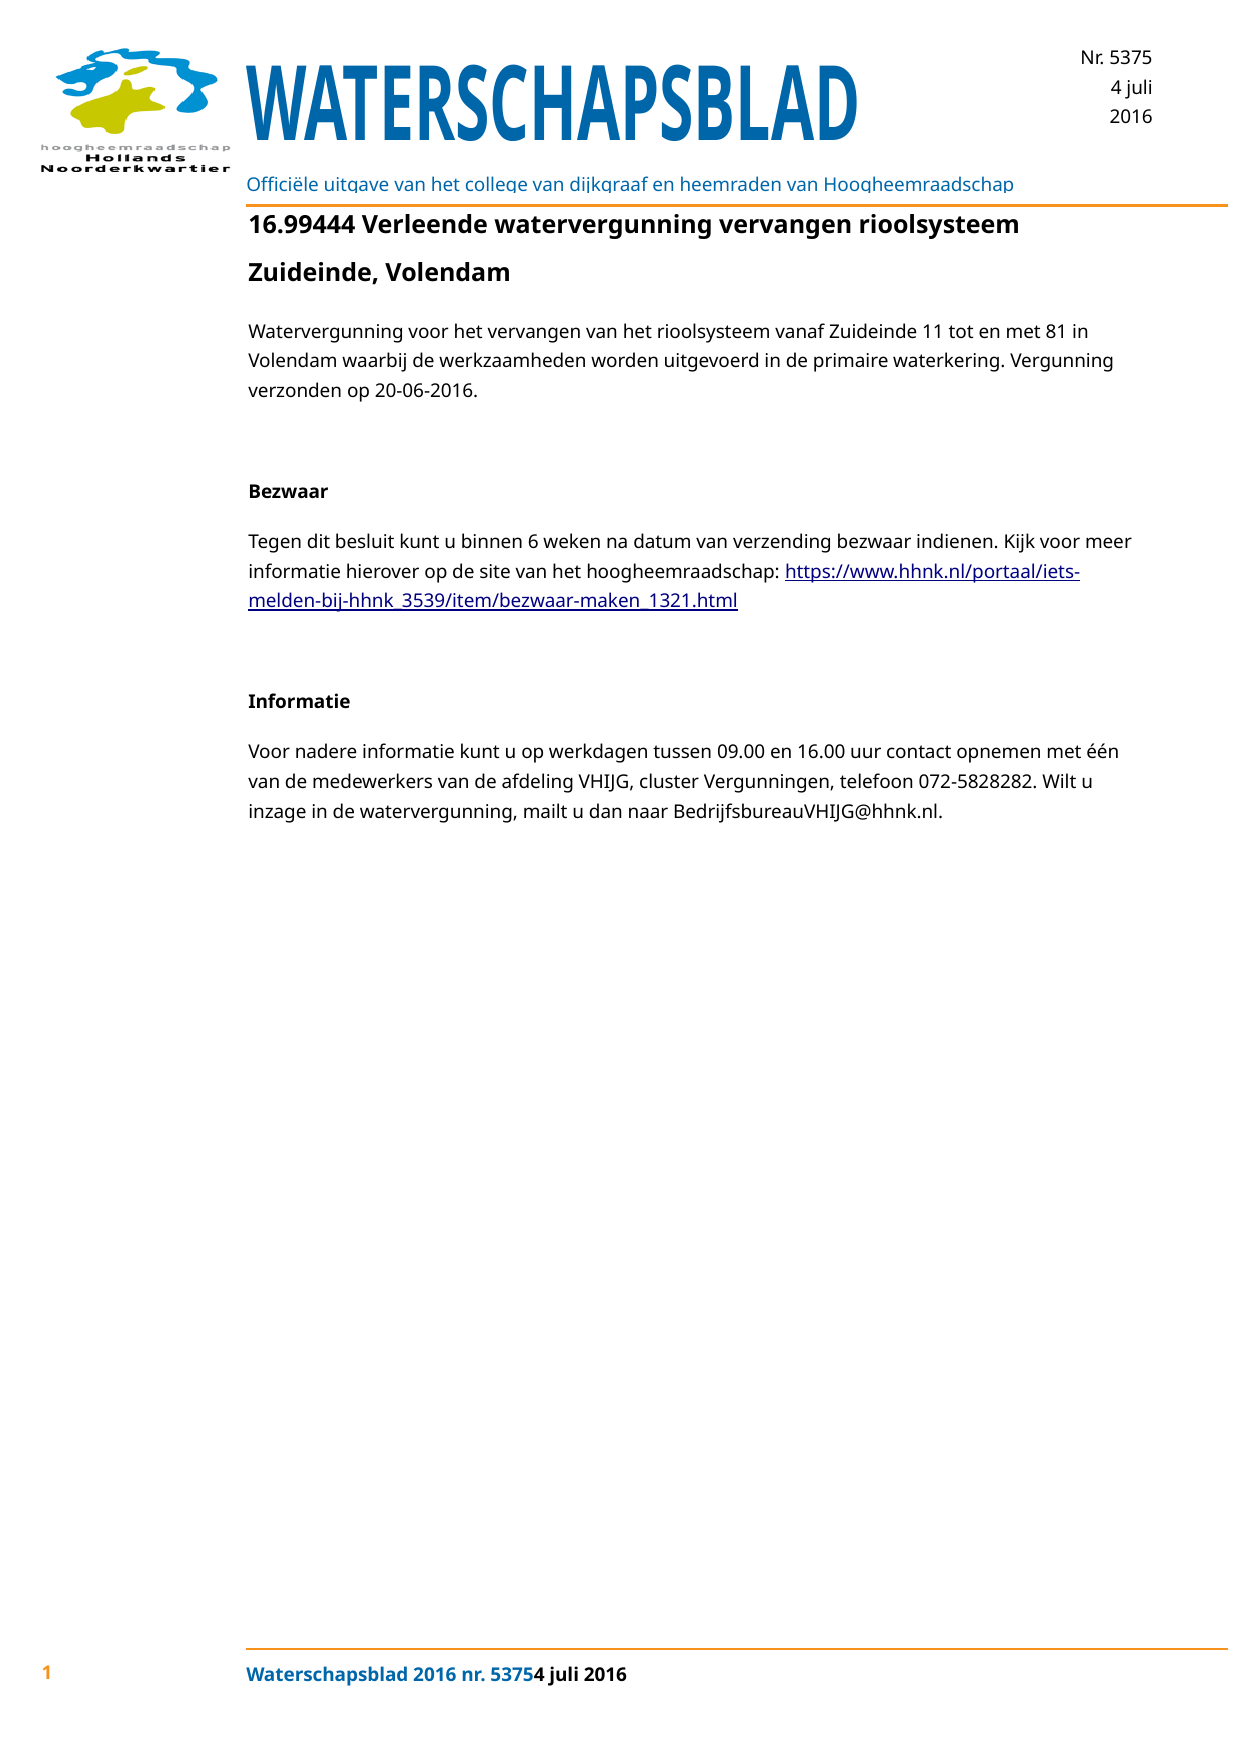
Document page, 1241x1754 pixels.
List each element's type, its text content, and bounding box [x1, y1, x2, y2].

text Informatie [248, 688, 1152, 714]
picture [41, 47, 231, 172]
text Tegen dit besluit kunt u binnen 6 weken na datum van verzending bezwaar indienen. Kijk voor meer informatie hierover op de site van het hoogheemraadschap: https://www.hhnk.nl/portaal/iets-melden-bij-hhnk_3539/item/bezwaar-maken_1321.html [248, 528, 1152, 613]
text Watervergunning voor het vervangen van het rioolsysteem vanaf Zuideinde 11 tot en met 81 in Volendam waarbij de werkzaamheden worden uitgevoerd in de primaire waterkering. Vergunning verzonden op 20-06-2016. [248, 318, 1152, 403]
text Voor nadere informatie kunt u op werkdagen tussen 09.00 en 16.00 uur contact opnemen met één van de medewerkers van de afdeling VHIJG, cluster Vergunningen, telefoon 072-5828282. Wilt u inzage in de watervergunning, mailt u dan naar BedrijfsbureauVHIJG@hhnk.nl. [248, 739, 1152, 824]
text Bezwaar [248, 478, 1152, 504]
text 16.99444 Verleende watervergunning vervangen rioolsysteem Zuideinde, Volendam [248, 207, 1152, 288]
